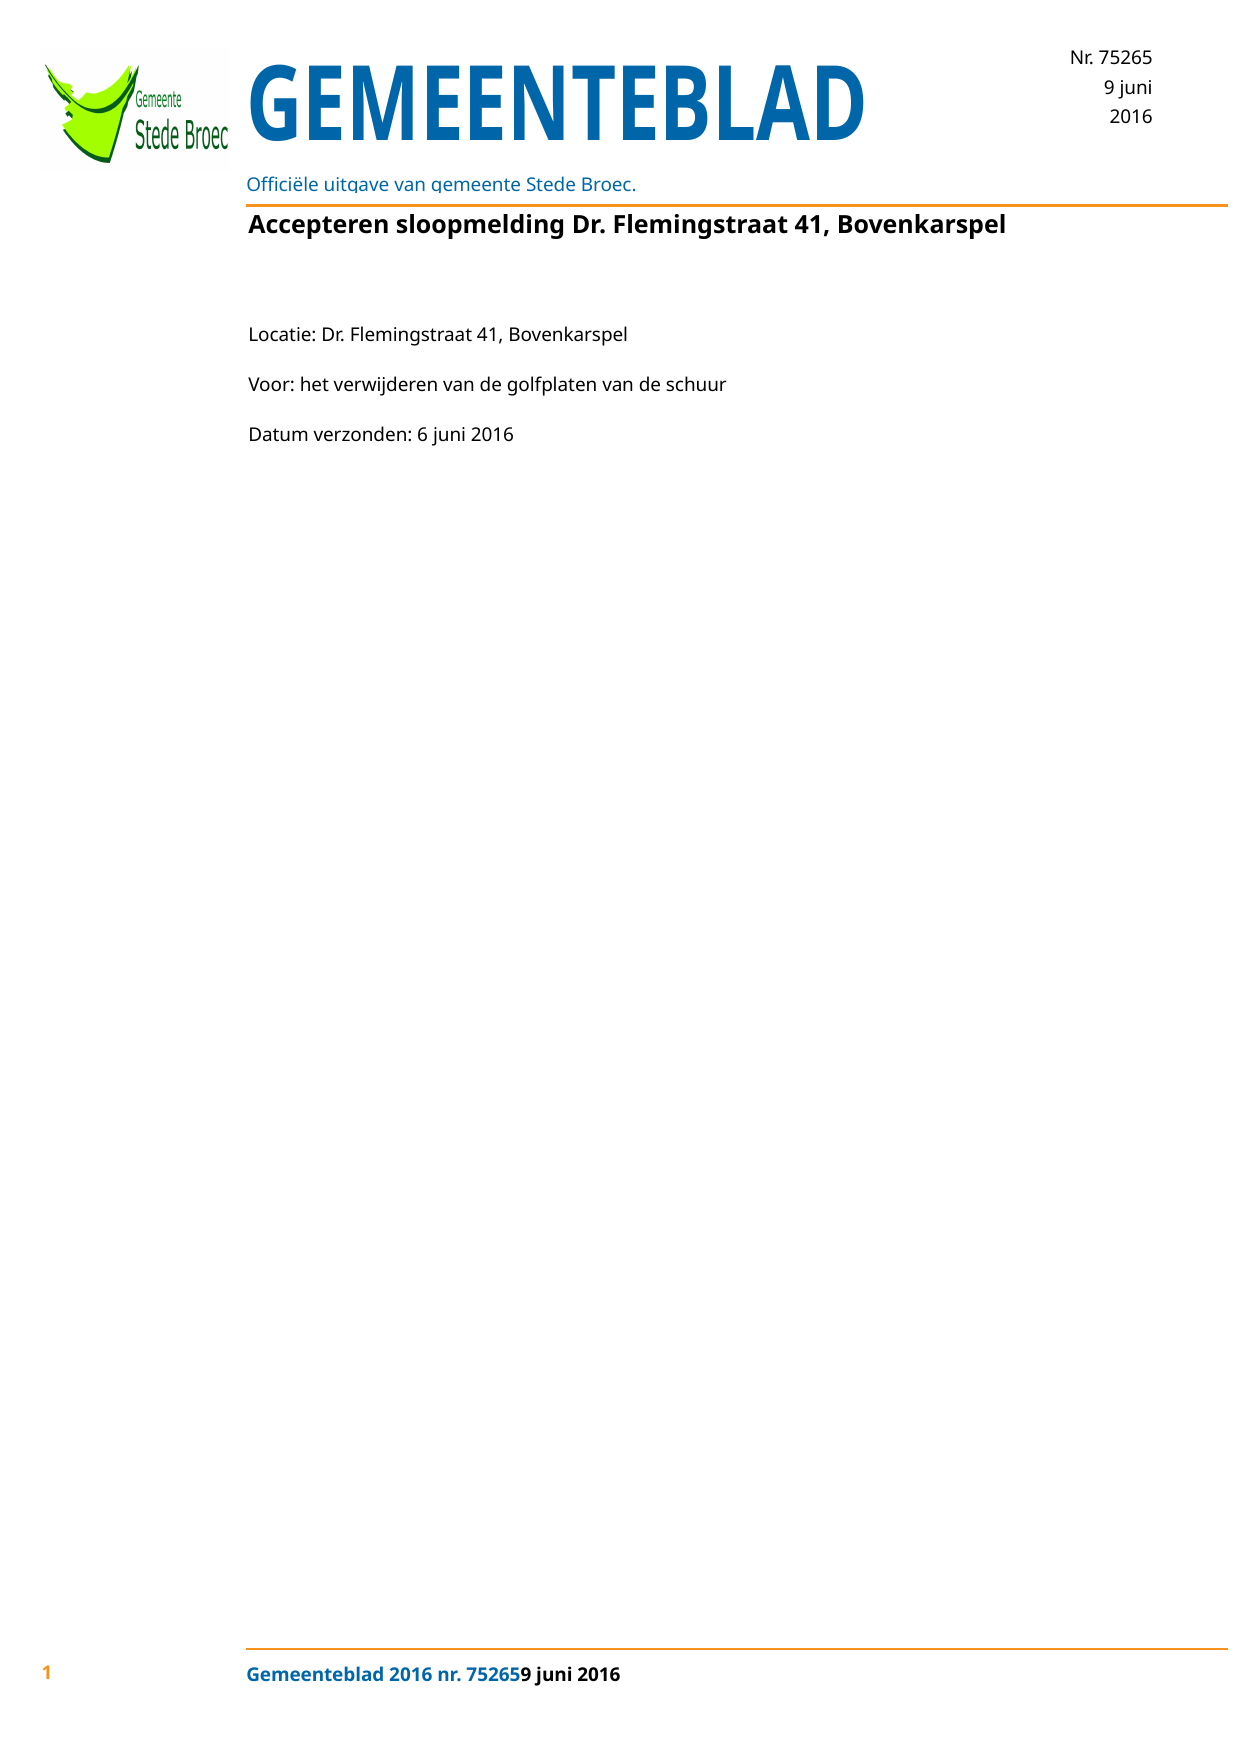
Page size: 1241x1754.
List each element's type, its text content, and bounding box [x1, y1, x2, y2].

text Locatie: Dr. Flemingstraat 41, Bovenkarspel [248, 321, 1152, 346]
picture [41, 47, 231, 172]
text Voor: het verwijderen van de golfplaten van de schuur [248, 371, 1152, 397]
text Accepteren sloopmelding Dr. Flemingstraat 41, Bovenkarspel [248, 207, 1152, 241]
text Datum verzonden: 6 juni 2016 [248, 422, 1152, 447]
